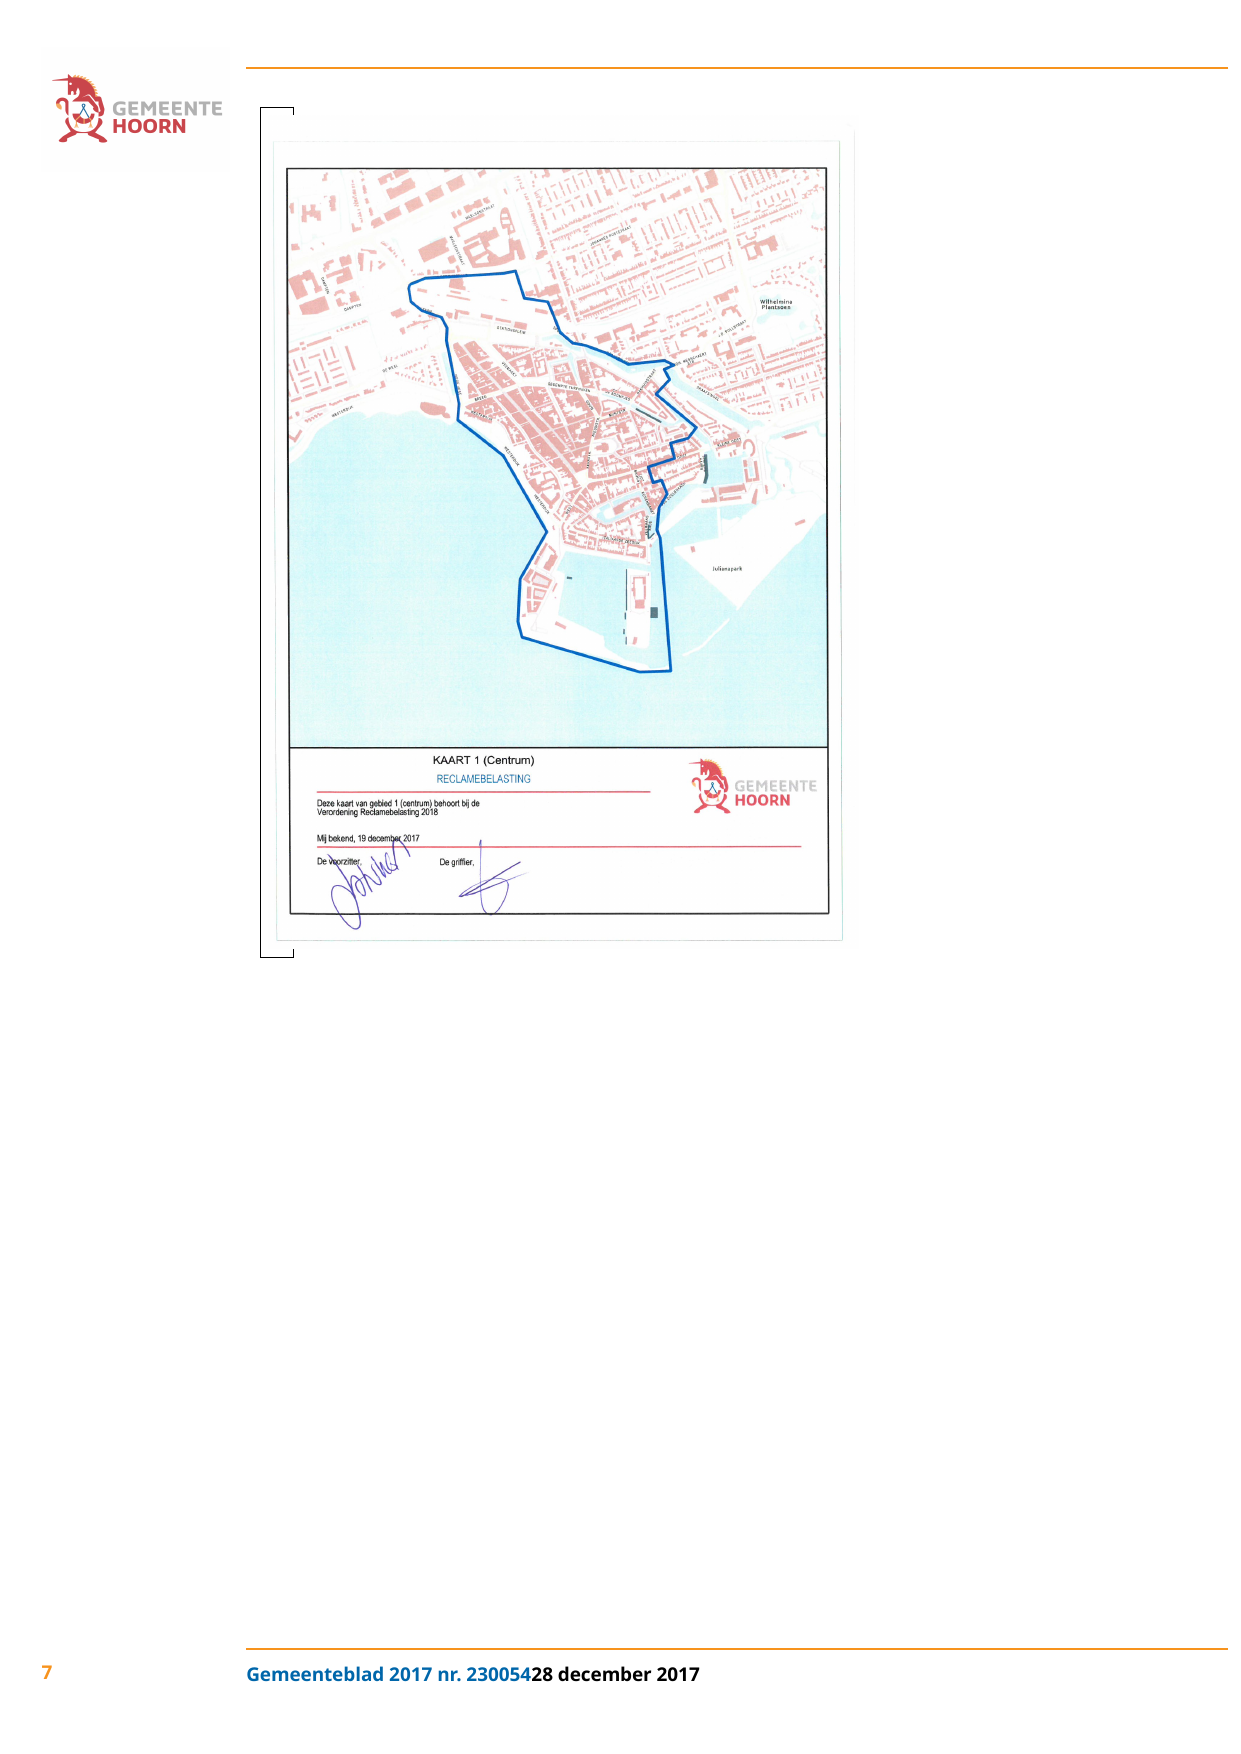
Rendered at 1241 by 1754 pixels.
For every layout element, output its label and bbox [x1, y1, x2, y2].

picture [268, 115, 860, 949]
picture [41, 47, 231, 172]
